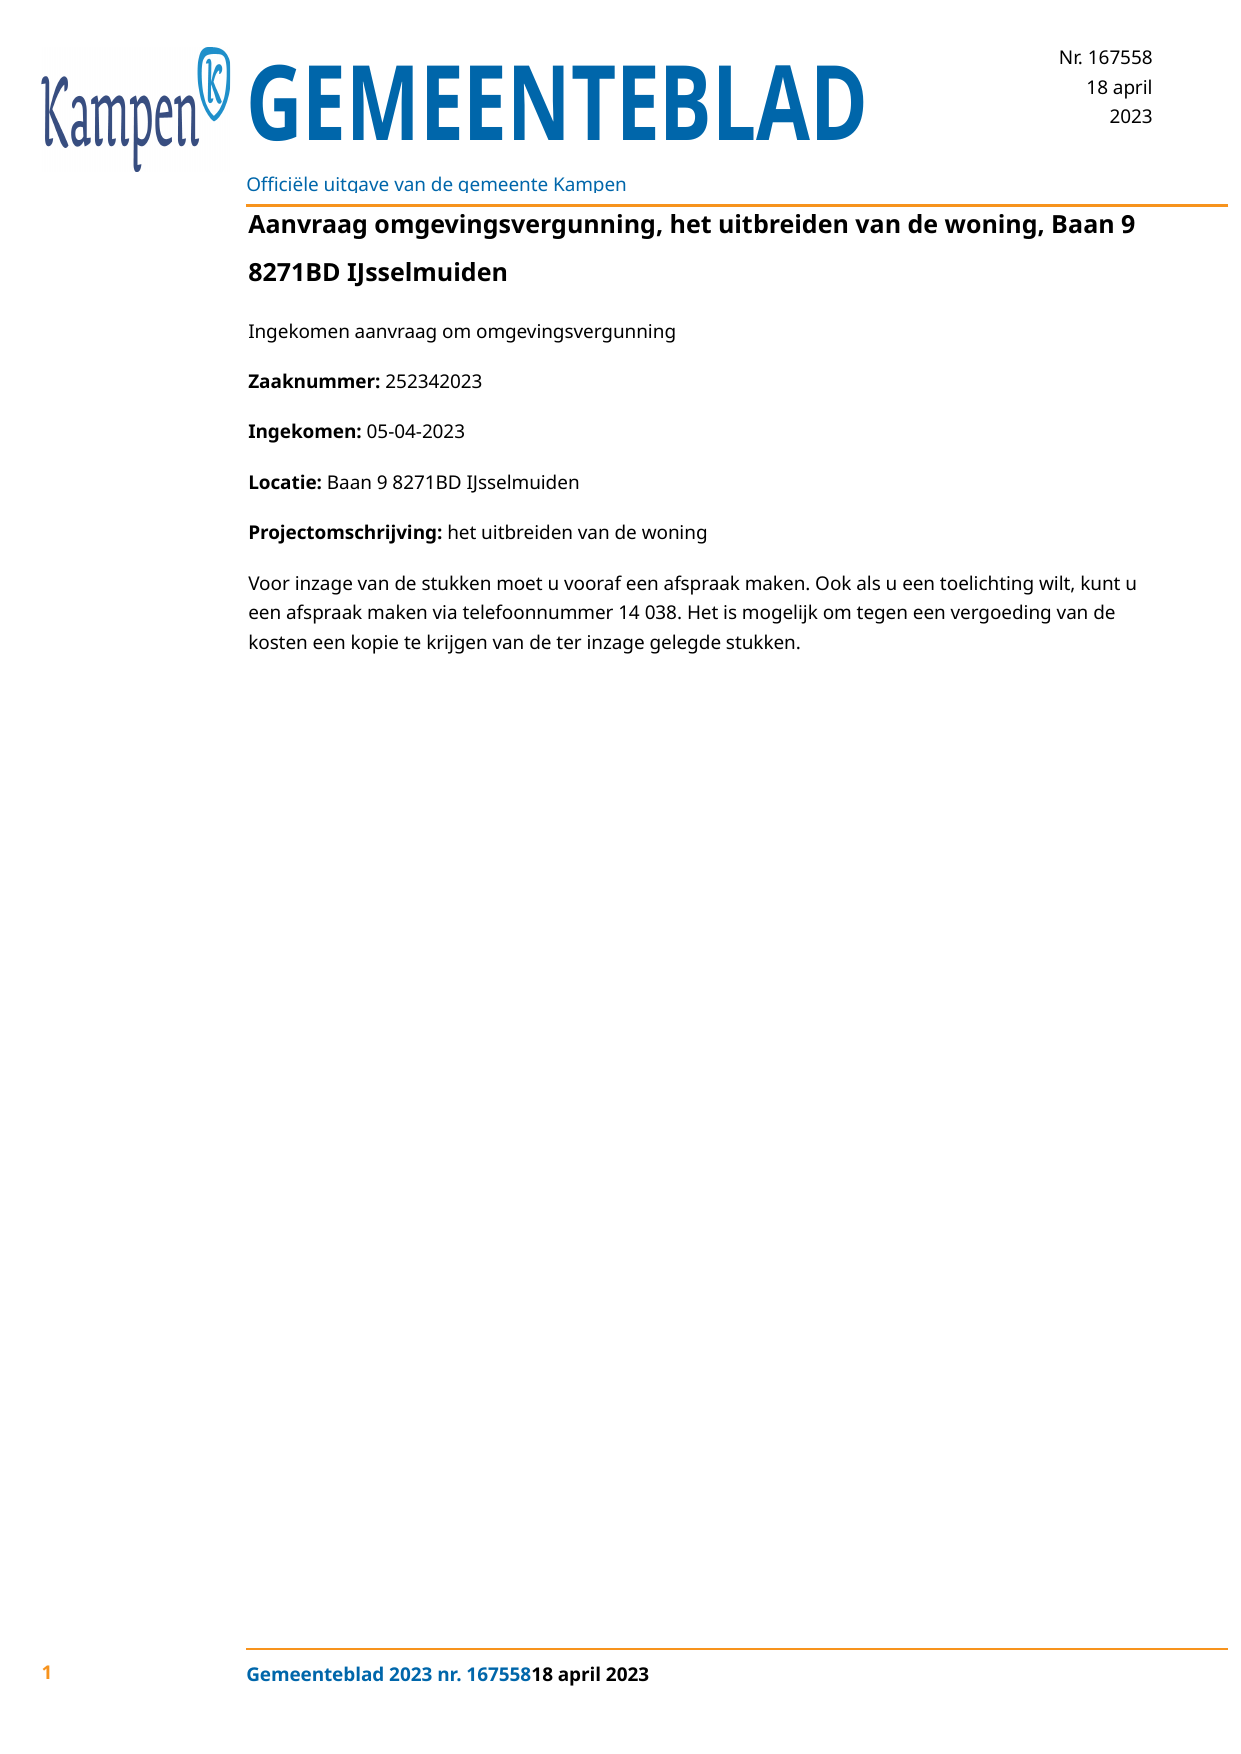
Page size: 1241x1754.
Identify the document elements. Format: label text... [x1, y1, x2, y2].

text Ingekomen: 05-04-2023 [248, 419, 1152, 444]
text Aanvraag omgevingsvergunning, het uitbreiden van de woning, Baan 9 8271BD IJsselmuiden [248, 207, 1152, 288]
text Projectomschrijving: het uitbreiden van de woning [248, 519, 1152, 545]
text Voor inzage van de stukken moet u vooraf een afspraak maken. Ook als u een toelichting wilt, kunt u een afspraak maken via telefoonnummer 14 038. Het is mogelijk om tegen een vergoeding van de kosten een kopie te krijgen van de ter inzage gelegde stukken. [248, 570, 1152, 655]
text Ingekomen aanvraag om omgevingsvergunning [248, 318, 1152, 344]
picture [41, 47, 231, 172]
text Locatie: Baan 9 8271BD IJsselmuiden [248, 469, 1152, 495]
text Zaaknummer: 252342023 [248, 368, 1152, 394]
